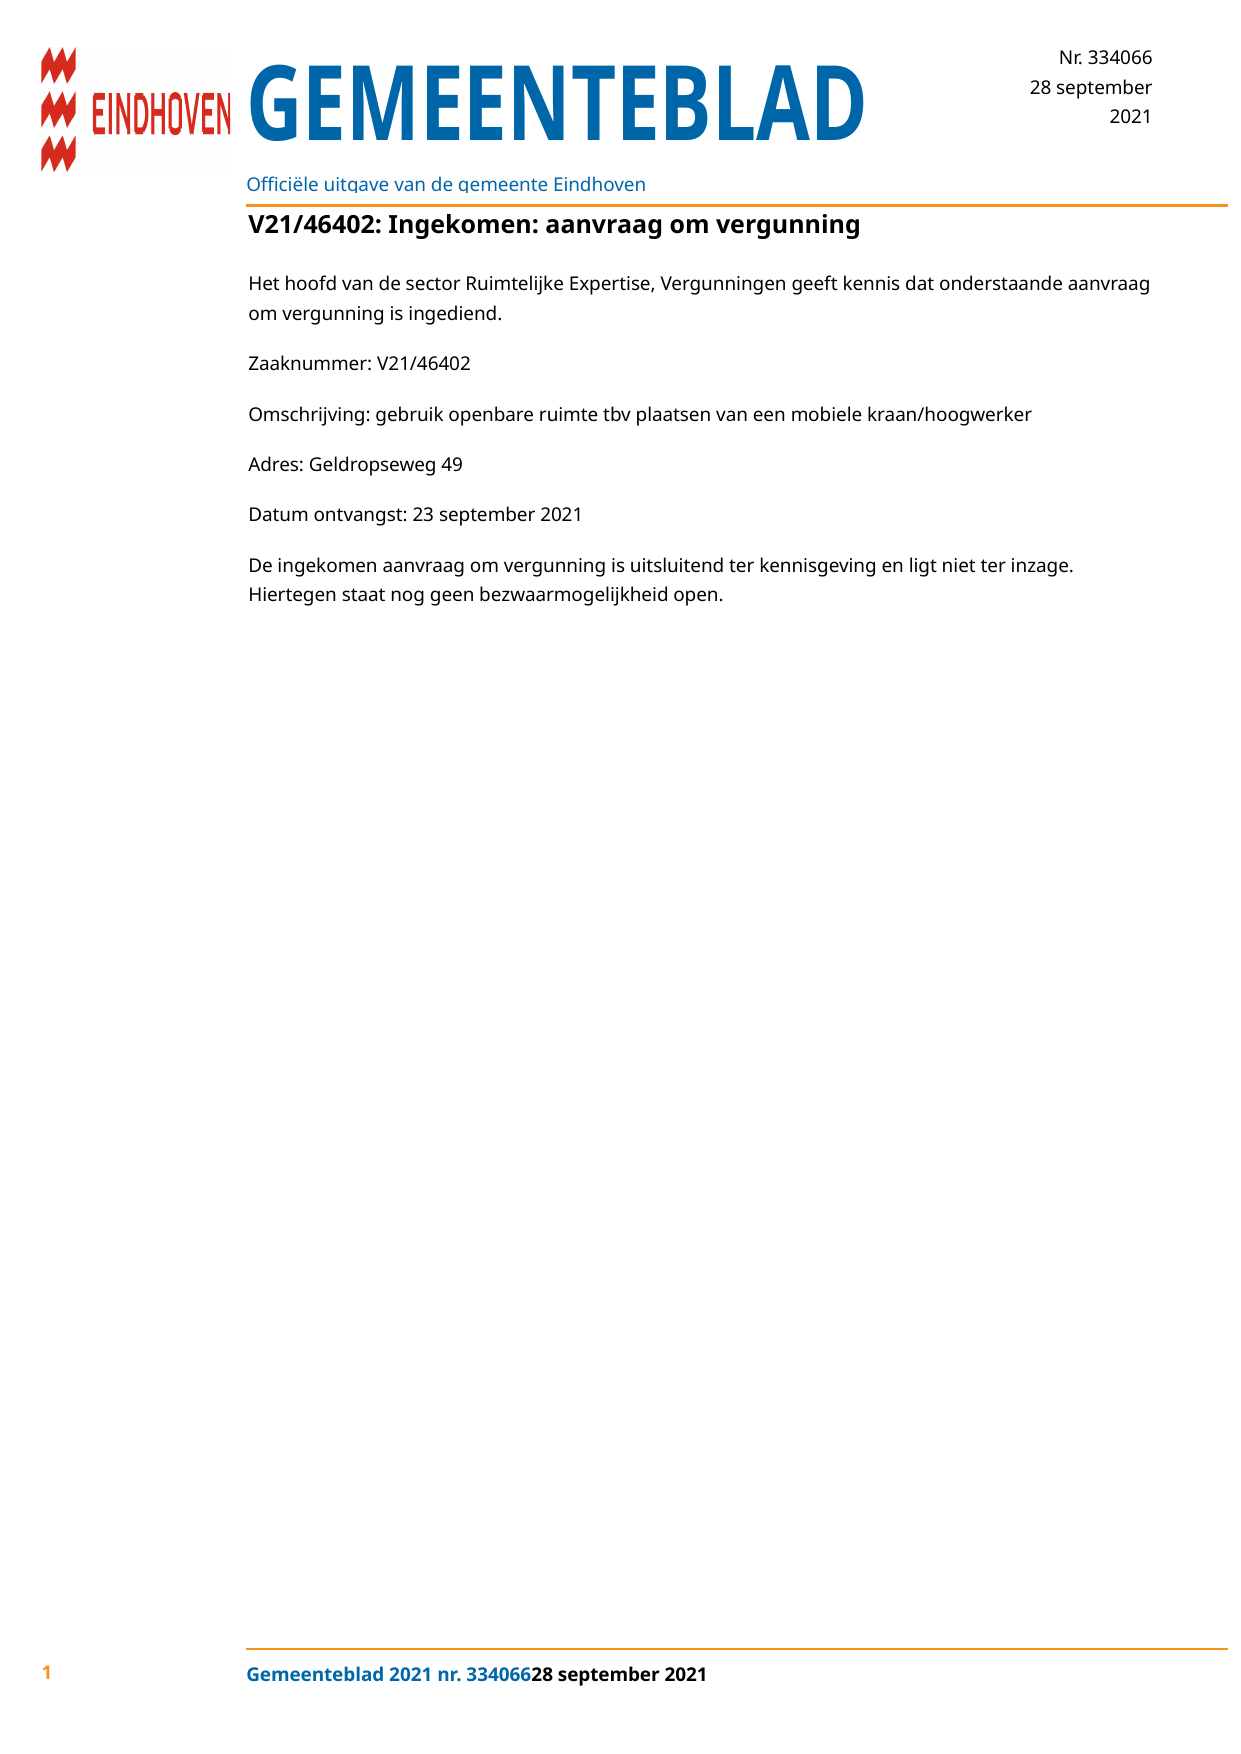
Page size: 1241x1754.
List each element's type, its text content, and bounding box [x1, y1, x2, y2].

text Adres: Geldropseweg 49 [248, 451, 1152, 477]
text Omschrijving: gebruik openbare ruimte tbv plaatsen van een mobiele kraan/hoogwerker [248, 401, 1152, 426]
text Zaaknummer: V21/46402 [248, 350, 1152, 376]
text Het hoofd van de sector Ruimtelijke Expertise, Vergunningen geeft kennis dat onderstaande aanvraag om vergunning is ingediend. [248, 270, 1152, 326]
text De ingekomen aanvraag om vergunning is uitsluitend ter kennisgeving en ligt niet ter inzage. Hiertegen staat nog geen bezwaarmogelijkheid open. [248, 552, 1152, 607]
text V21/46402: Ingekomen: aanvraag om vergunning [248, 207, 1152, 241]
picture [41, 47, 231, 172]
text Datum ontvangst: 23 september 2021 [248, 502, 1152, 527]
